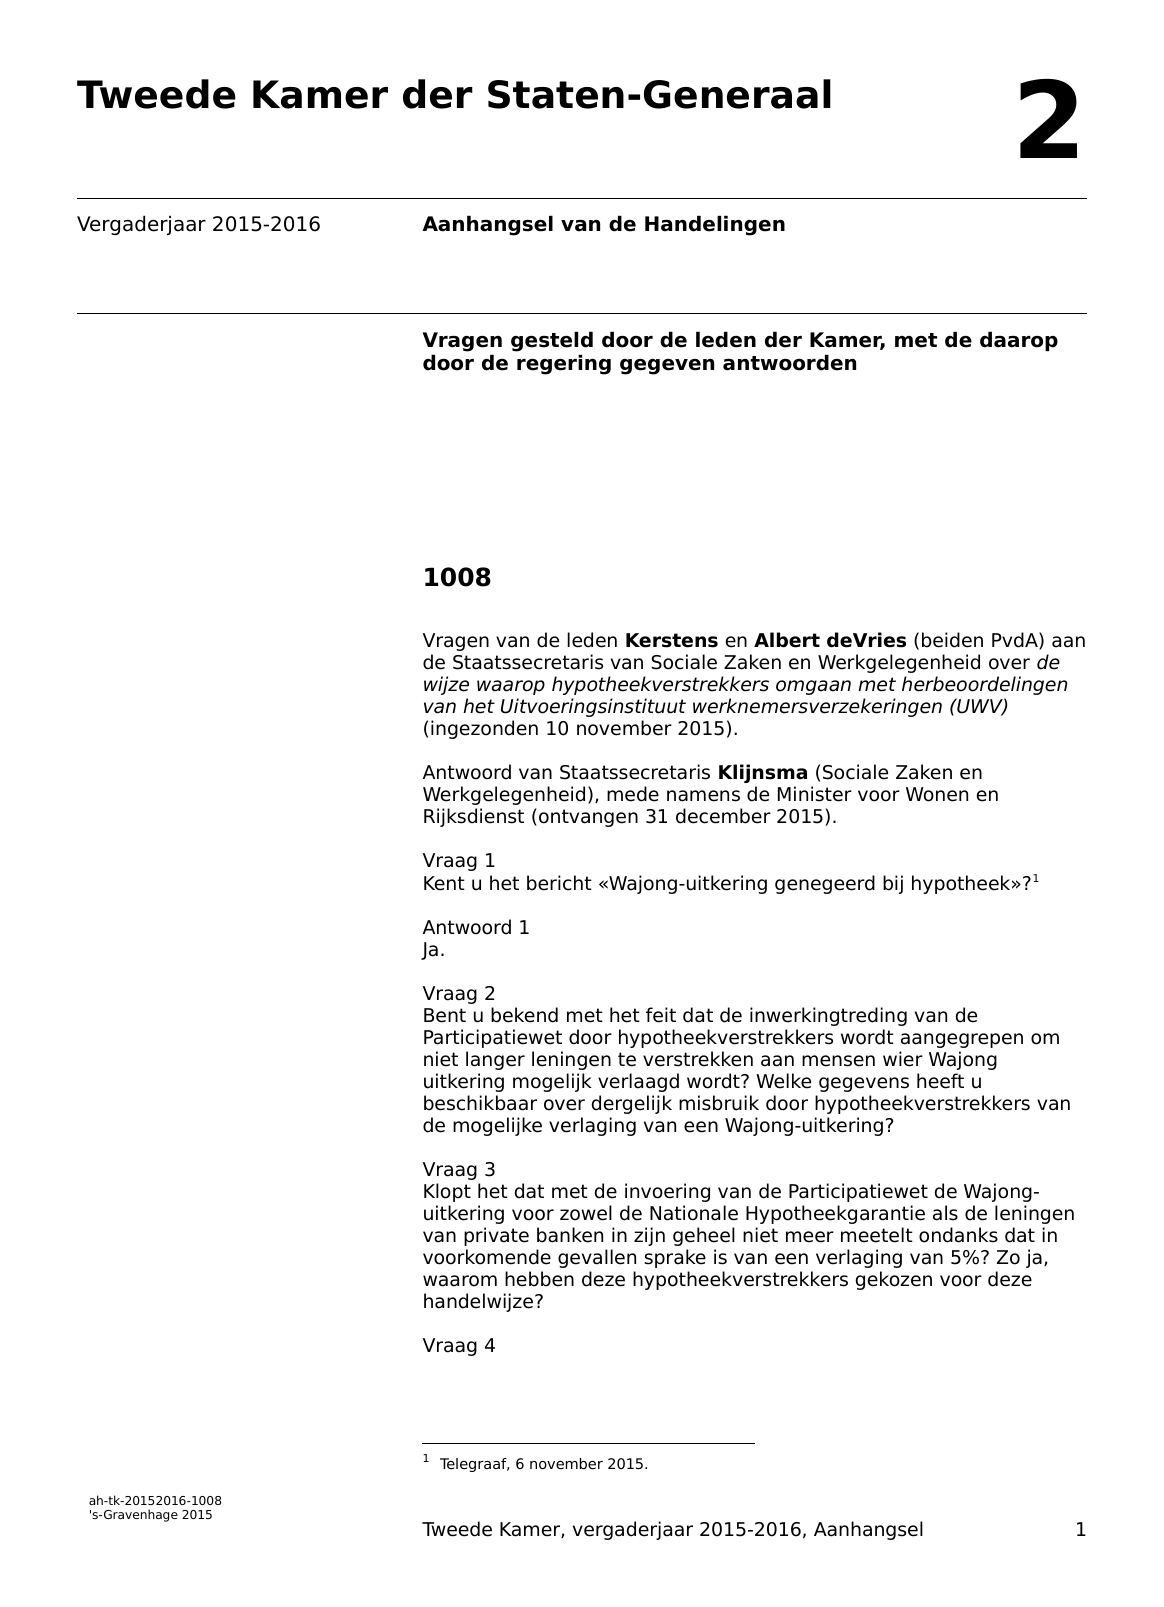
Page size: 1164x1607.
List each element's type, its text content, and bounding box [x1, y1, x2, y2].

text Ja. [422, 938, 1087, 961]
text Vraag 2 [422, 983, 1087, 1005]
text Vraag 3 [422, 1159, 1087, 1181]
table_cell Aanhangsel van de Handelingen [422, 199, 1087, 313]
text Antwoord 1 [422, 917, 1087, 938]
text Vraag 1 [422, 850, 1087, 872]
text 1008 [422, 563, 1087, 592]
text Kent u het bericht «Wajong-uitkering genegeerd bij hypotheek»? [422, 872, 1087, 894]
text Vragen van de leden Kerstens en Albert deVries (beiden PvdA) aan de Staatssecretaris van Sociale Zaken en Werkgelegenheid over de wijze waarop hypotheekverstrekkers omgaan met herbeoordelingen van het Uitvoeringsinstituut werknemersverzekeringen (UWV) (ingezonden 10 november 2015). [422, 630, 1087, 740]
table_cell [77, 314, 422, 375]
table_cell Vergaderjaar 2015-2016 [77, 199, 422, 313]
text Telegraaf, 6 november 2015. [422, 1452, 1087, 1474]
text Vraag 4 [422, 1335, 1087, 1357]
text Bent u bekend met het feit dat de inwerkingtreding van de Participatiewet door hypotheekverstrekkers wordt aangegrepen om niet langer leningen te verstrekken aan mensen wier Wajong uitkering mogelijk verlaagd wordt? Welke gegevens heeft u beschikbaar over dergelijk misbruik door hypotheekverstrekkers van de mogelijke verlaging van een Wajong-uitkering? [422, 1005, 1087, 1137]
table_cell Vragen gesteld door de leden der Kamer, met de daarop door de regering gegeven antwoorden [422, 314, 1087, 375]
table_header 2 [886, 59, 1087, 198]
text 's-Gravenhage 2015 [88, 1508, 323, 1522]
text Klopt het dat met de invoering van de Participatiewet de Wajong-uitkering voor zowel de Nationale Hypotheekgarantie als de leningen van private banken in zijn geheel niet meer meetelt ondanks dat in voorkomende gevallen sprake is van een verlaging van 5%? Zo ja, waarom hebben deze hypotheekverstrekkers gekozen voor deze handelwijze? [422, 1181, 1087, 1313]
text Antwoord van Staatssecretaris Klijnsma (Sociale Zaken en Werkgelegenheid), mede namens de Minister voor Wonen en Rijksdienst (ontvangen 31 december 2015). [422, 762, 1087, 828]
table_header Tweede Kamer der Staten-Generaal [77, 59, 886, 198]
text ah-tk-20152016-1008 [88, 1494, 323, 1508]
